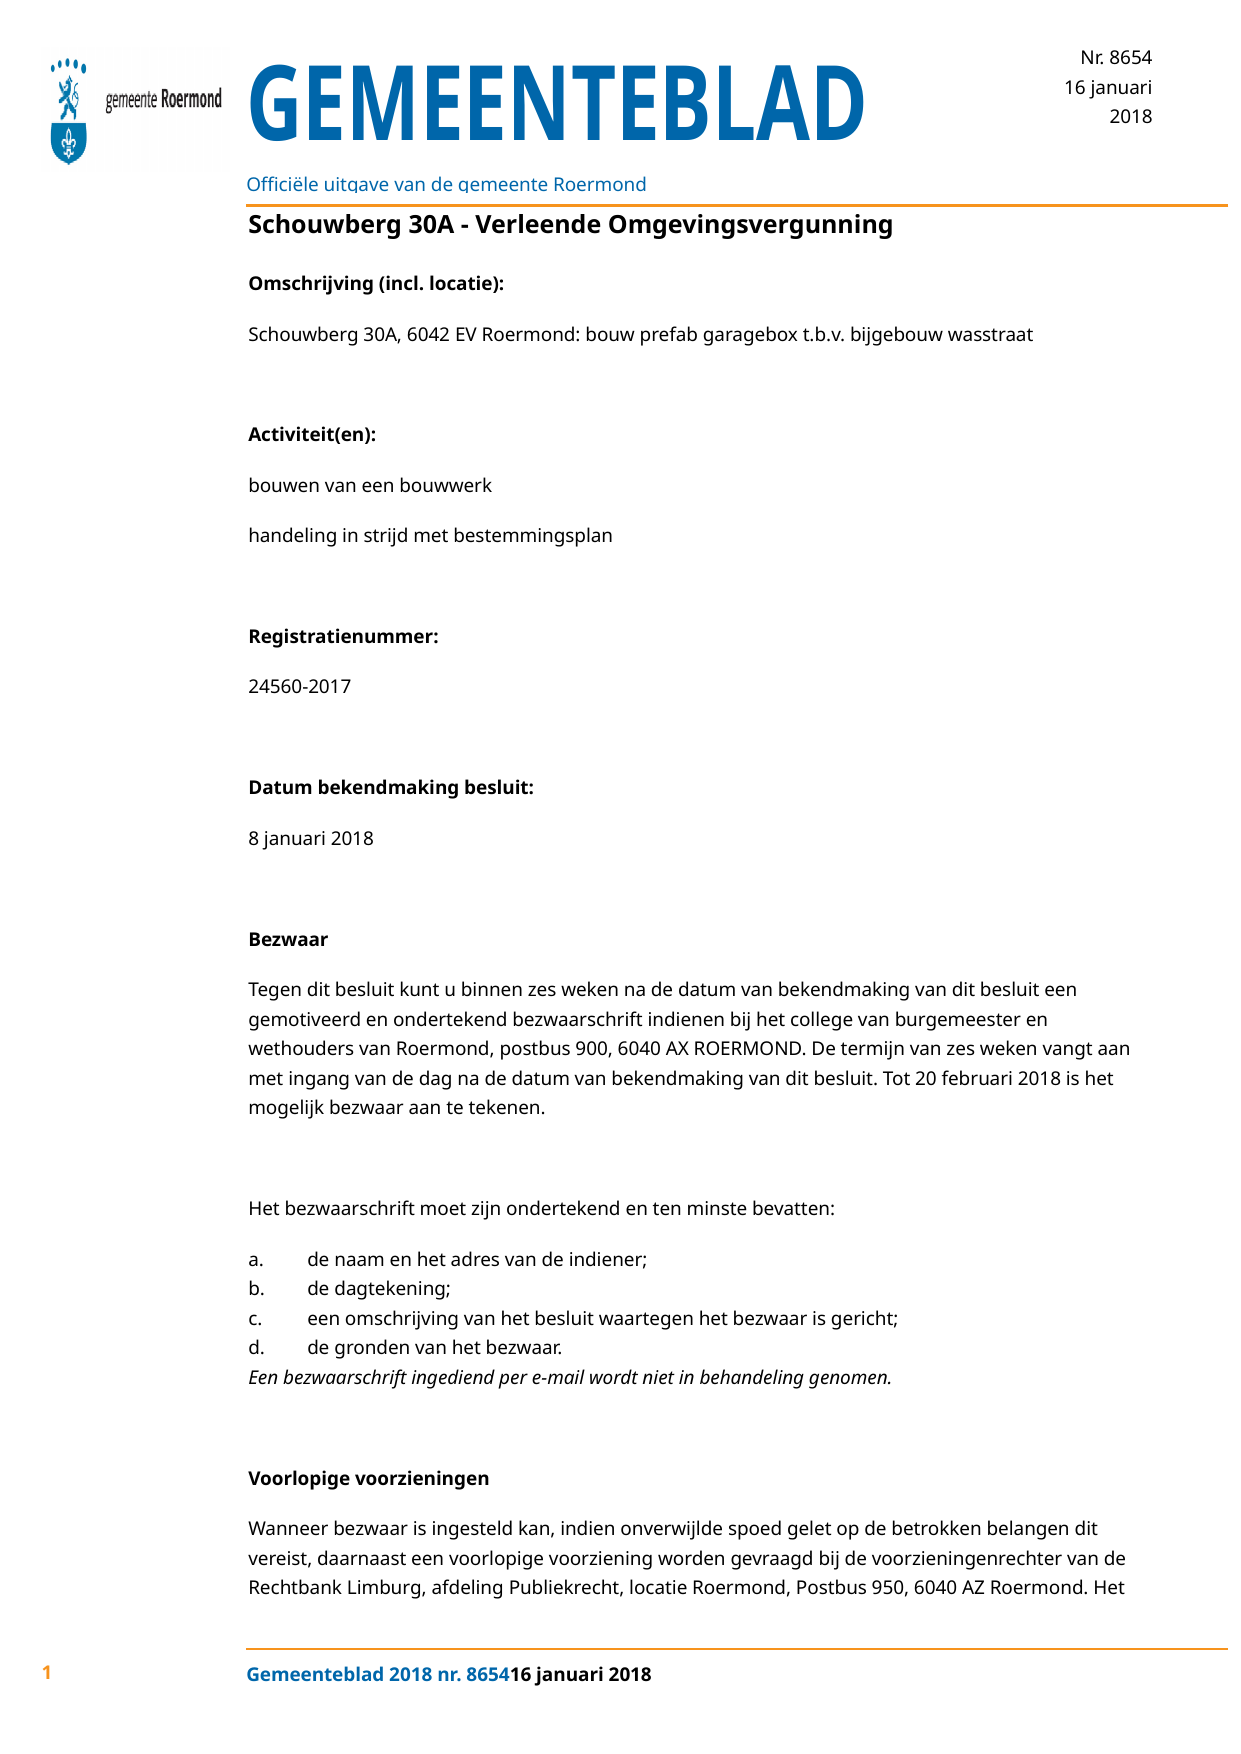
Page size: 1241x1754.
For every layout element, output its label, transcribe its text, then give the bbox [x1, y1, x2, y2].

list een omschrijving van het besluit waartegen het bezwaar is gericht; [248, 1305, 1152, 1331]
text Bezwaar [248, 926, 1152, 951]
text Voorlopige voorzieningen [248, 1465, 1152, 1491]
text handeling in strijd met bestemmingsplan [248, 522, 1152, 548]
text 8 januari 2018 [248, 825, 1152, 851]
text 24560-2017 [248, 674, 1152, 699]
text Tegen dit besluit kunt u binnen zes weken na de datum van bekendmaking van dit besluit een gemotiveerd en ondertekend bezwaarschrift indienen bij het college van burgemeester en wethouders van Roermond, postbus 900, 6040 AX ROERMOND. De termijn van zes weken vangt aan met ingang van de dag na de datum van bekendmaking van dit besluit. Tot 20 februari 2018 is het mogelijk bezwaar aan te tekenen. [248, 976, 1152, 1120]
text Datum bekendmaking besluit: [248, 774, 1152, 800]
text Schouwberg 30A - Verleende Omgevingsvergunning [248, 207, 1152, 241]
text Activiteit(en): [248, 422, 1152, 447]
text Schouwberg 30A, 6042 EV Roermond: bouw prefab garagebox t.b.v. bijgebouw wasstraat [248, 321, 1152, 346]
list de gronden van het bezwaar. [248, 1334, 1152, 1360]
text Het bezwaarschrift moet zijn ondertekend en ten minste bevatten: [248, 1195, 1152, 1221]
text Een bezwaarschrift ingediend per e-mail wordt niet in behandeling genomen. [248, 1364, 1152, 1390]
picture [41, 47, 231, 172]
text bouwen van een bouwwerk [248, 472, 1152, 498]
list de dagtekening; [248, 1275, 1152, 1301]
list de naam en het adres van de indiener; [248, 1246, 1152, 1271]
text Registratienummer: [248, 623, 1152, 649]
text Omschrijving (incl. locatie): [248, 270, 1152, 296]
text Wanneer bezwaar is ingesteld kan, indien onverwijlde spoed gelet op de betrokken belangen dit vereist, daarnaast een voorlopige voorziening worden gevraagd bij de voorzieningenrechter van de Rechtbank Limburg, afdeling Publiekrecht, locatie Roermond, Postbus 950, 6040 AZ Roermond. Het [248, 1515, 1152, 1600]
